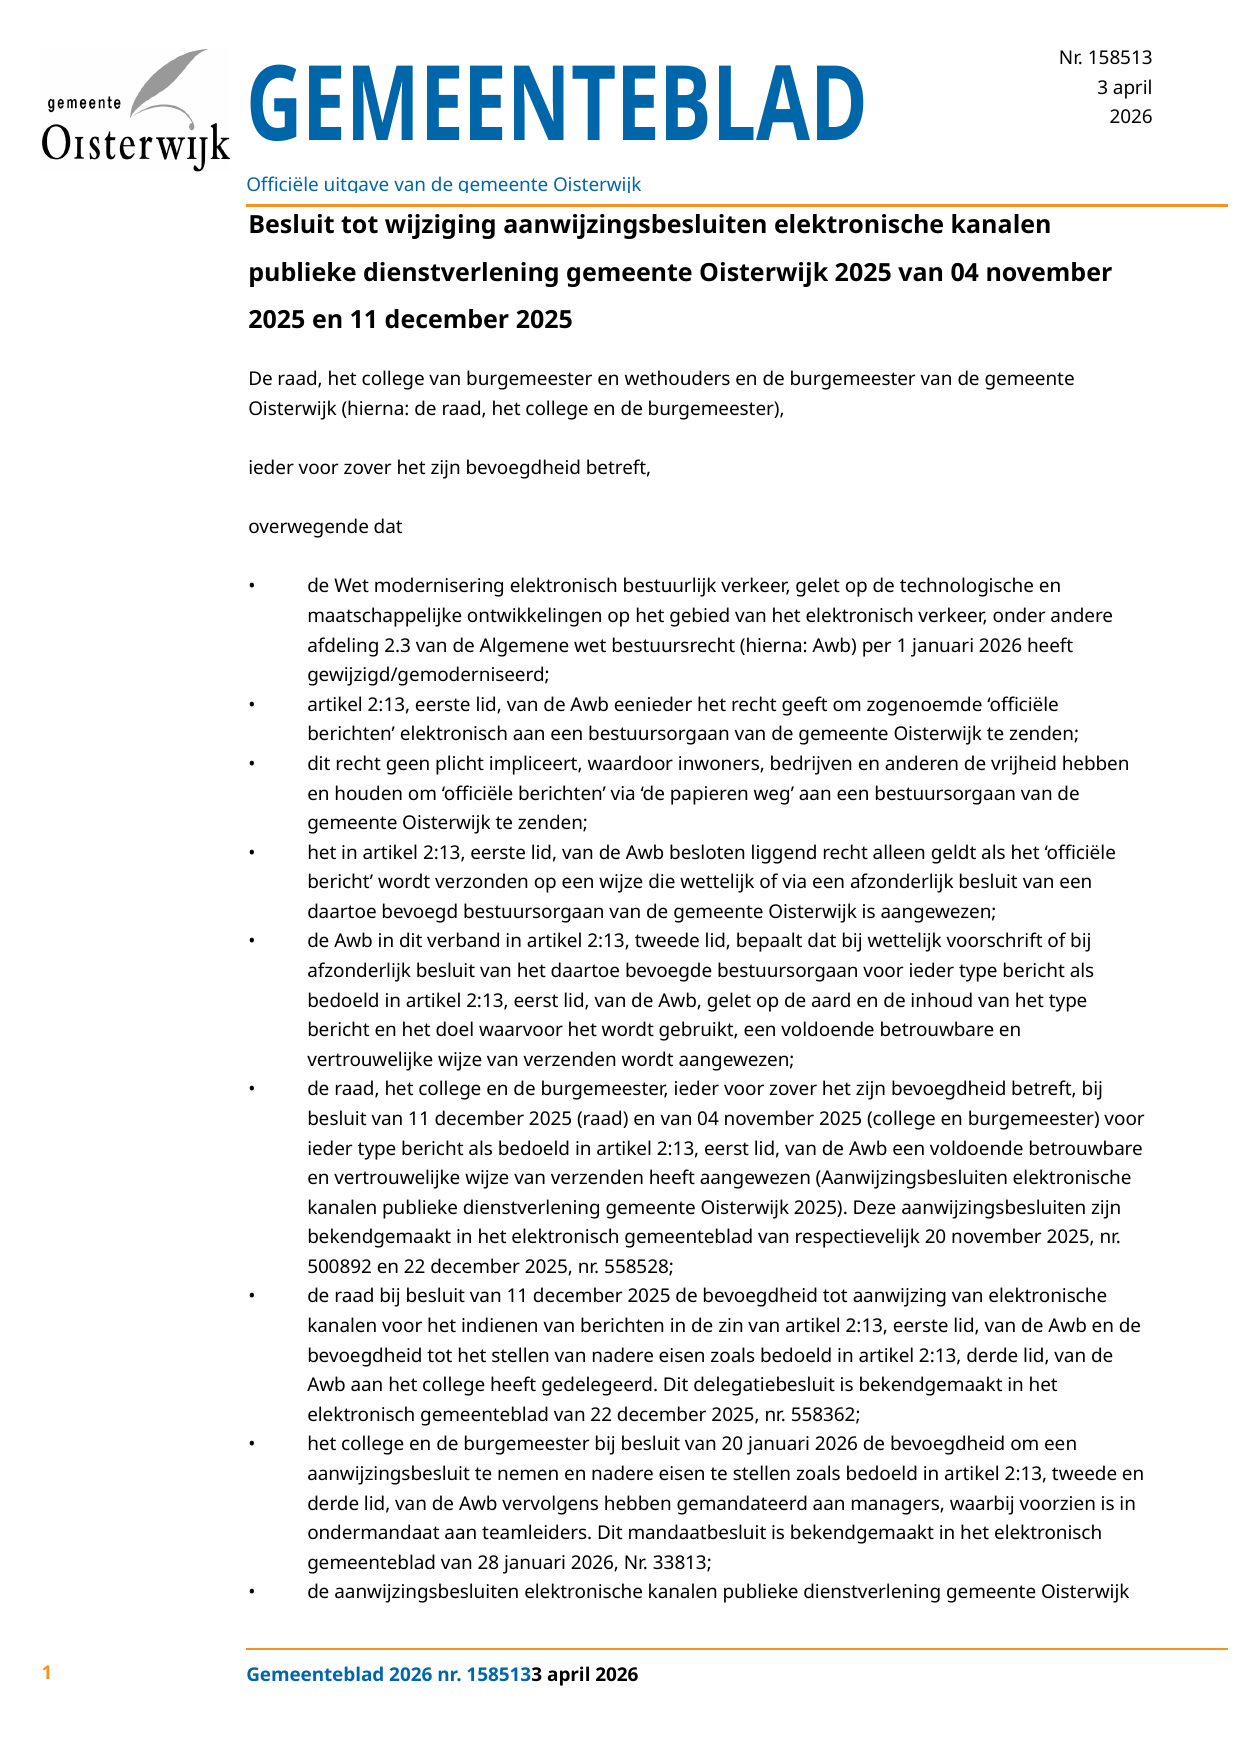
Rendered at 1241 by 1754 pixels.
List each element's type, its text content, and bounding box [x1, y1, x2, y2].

list de Wet modernisering elektronisch bestuurlijk verkeer, gelet op de technologische en maatschappelijke ontwikkelingen op het gebied van het elektronisch verkeer, onder andere afdeling 2.3 van de Algemene wet bestuursrecht (hierna: Awb) per 1 januari 2026 heeft gewijzigd/gemoderniseerd; [248, 573, 1152, 687]
text De raad, het college van burgemeester en wethouders en de burgemeester van de gemeente Oisterwijk (hierna: de raad, het college en de burgemeester), [248, 366, 1152, 421]
list het college en de burgemeester bij besluit van 20 januari 2026 de bevoegdheid om een aanwijzingsbesluit te nemen en nadere eisen te stellen zoals bedoeld in artikel 2:13, tweede en derde lid, van de Awb vervolgens hebben gemandateerd aan managers, waarbij voorzien is in ondermandaat aan teamleiders. Dit mandaatbesluit is bekendgemaakt in het elektronisch gemeenteblad van 28 januari 2026, Nr. 33813; [248, 1431, 1152, 1574]
list de raad, het college en de burgemeester, ieder voor zover het zijn bevoegdheid betreft, bij besluit van 11 december 2025 (raad) en van 04 november 2025 (college en burgemeester) voor ieder type bericht als bedoeld in artikel 2:13, eerst lid, van de Awb een voldoende betrouwbare en vertrouwelijke wijze van verzenden heeft aangewezen (Aanwijzingsbesluiten elektronische kanalen publieke dienstverlening gemeente Oisterwijk 2025). Deze aanwijzingsbesluiten zijn bekendgemaakt in het elektronisch gemeenteblad van respectievelijk 20 november 2025, nr. 500892 en 22 december 2025, nr. 558528; [248, 1076, 1152, 1279]
list de aanwijzingsbesluiten elektronische kanalen publieke dienstverlening gemeente Oisterwijk [248, 1578, 1152, 1604]
text ieder voor zover het zijn bevoegdheid betreft, [248, 454, 1152, 480]
list de Awb in dit verband in artikel 2:13, tweede lid, bepaalt dat bij wettelijk voorschrift of bij afzonderlijk besluit van het daartoe bevoegde bestuursorgaan voor ieder type bericht als bedoeld in artikel 2:13, eerst lid, van de Awb, gelet op de aard en de inhoud van het type bericht en het doel waarvoor het wordt gebruikt, een voldoende betrouwbare en vertrouwelijke wijze van verzenden wordt aangewezen; [248, 928, 1152, 1072]
text overwegende dat [248, 513, 1152, 539]
list artikel 2:13, eerste lid, van de Awb eenieder het recht geeft om zogenoemde ‘officiële berichten’ elektronisch aan een bestuursorgaan van de gemeente Oisterwijk te zenden; [248, 691, 1152, 746]
list de raad bij besluit van 11 december 2025 de bevoegdheid tot aanwijzing van elektronische kanalen voor het indienen van berichten in de zin van artikel 2:13, eerste lid, van de Awb en de bevoegdheid tot het stellen van nadere eisen zoals bedoeld in artikel 2:13, derde lid, van de Awb aan het college heeft gedelegeerd. Dit delegatiebesluit is bekendgemaakt in het elektronisch gemeenteblad van 22 december 2025, nr. 558362; [248, 1283, 1152, 1427]
list dit recht geen plicht impliceert, waardoor inwoners, bedrijven en anderen de vrijheid hebben en houden om ‘officiële berichten’ via ‘de papieren weg’ aan een bestuursorgaan van de gemeente Oisterwijk te zenden; [248, 750, 1152, 835]
picture [41, 47, 231, 172]
list het in artikel 2:13, eerste lid, van de Awb besloten liggend recht alleen geldt als het ‘officiële bericht’ wordt verzonden op een wijze die wettelijk of via een afzonderlijk besluit van een daartoe bevoegd bestuursorgaan van de gemeente Oisterwijk is aangewezen; [248, 839, 1152, 924]
text Besluit tot wijziging aanwijzingsbesluiten elektronische kanalen publieke dienstverlening gemeente Oisterwijk 2025 van 04 november 2025 en 11 december 2025 [248, 207, 1152, 336]
